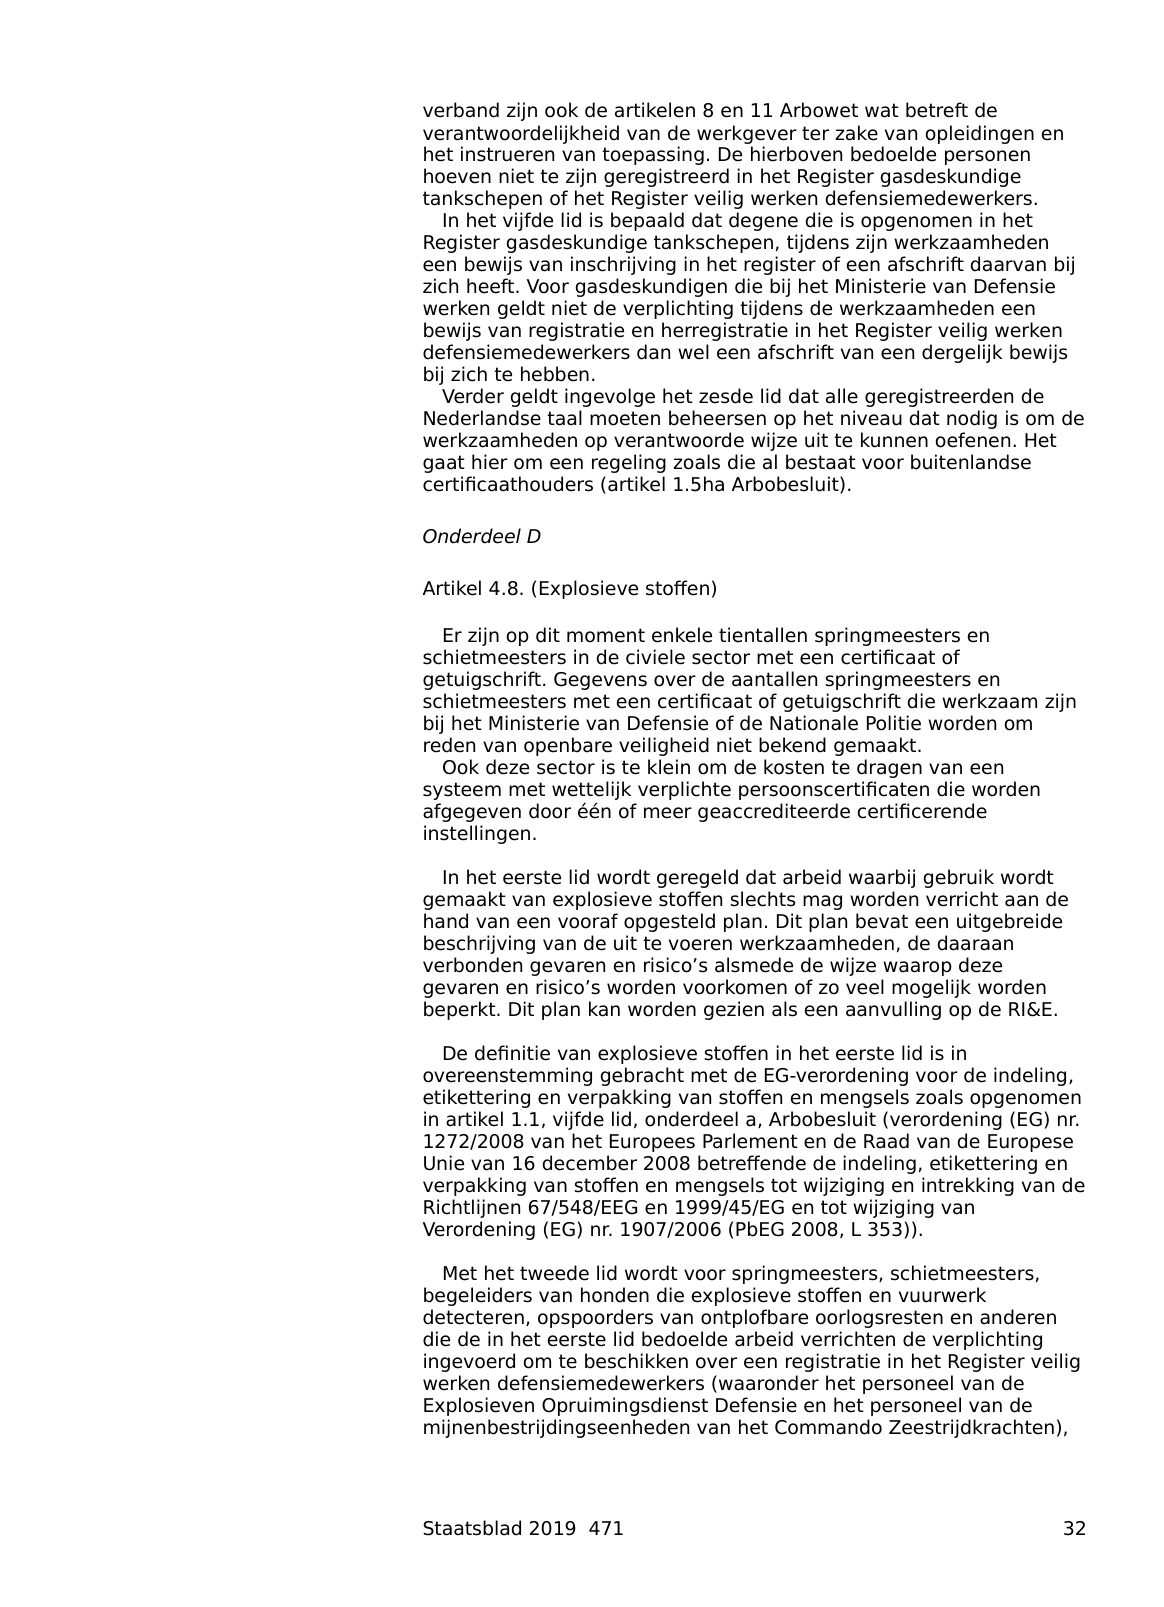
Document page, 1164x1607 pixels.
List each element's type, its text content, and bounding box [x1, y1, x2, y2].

text Verder geldt ingevolge het zesde lid dat alle geregistreerden de Nederlandse taal moeten beheersen op het niveau dat nodig is om de werkzaamheden op verantwoorde wijze uit te kunnen oefenen. Het gaat hier om een regeling zoals die al bestaat voor buitenlandse certificaathouders (artikel 1.5ha Arbobesluit). [422, 386, 1087, 496]
text Met het tweede lid wordt voor springmeesters, schietmeesters, begeleiders van honden die explosieve stoffen en vuurwerk detecteren, opspoorders van ontplofbare oorlogsresten en anderen die de in het eerste lid bedoelde arbeid verrichten de verplichting ingevoerd om te beschikken over een registratie in het Register veilig werken defensiemedewerkers (waaronder het personeel van de Explosieven Opruimingsdienst Defensie en het personeel van de mijnenbestrijdingseenheden van het Commando Zeestrijdkrachten), [422, 1263, 1087, 1439]
text Er zijn op dit moment enkele tientallen springmeesters en schietmeesters in de civiele sector met een certificaat of getuigschrift. Gegevens over de aantallen springmeesters en schietmeesters met een certificaat of getuigschrift die werkzaam zijn bij het Ministerie van Defensie of de Nationale Politie worden om reden van openbare veiligheid niet bekend gemaakt. [422, 625, 1087, 757]
text De definitie van explosieve stoffen in het eerste lid is in overeenstemming gebracht met de EG-verordening voor de indeling, etikettering en verpakking van stoffen en mengsels zoals opgenomen in artikel 1.1, vijfde lid, onderdeel a, Arbobesluit (verordening (EG) nr. 1272/2008 van het Europees Parlement en de Raad van de Europese Unie van 16 december 2008 betreffende de indeling, etikettering en verpakking van stoffen en mengsels tot wijziging en intrekking van de Richtlijnen 67/548/EEG en 1999/45/EG en tot wijziging van Verordening (EG) nr. 1907/2006 (PbEG 2008, L 353)). [422, 1043, 1087, 1241]
subtitle Artikel 4.8. (Explosieve stoffen) [422, 578, 1087, 600]
text Ook deze sector is te klein om de kosten te dragen van een systeem met wettelijk verplichte persoonscertificaten die worden afgegeven door één of meer geaccrediteerde certificerende instellingen. [422, 757, 1087, 845]
text In het vijfde lid is bepaald dat degene die is opgenomen in het Register gasdeskundige tankschepen, tijdens zijn werkzaamheden een bewijs van inschrijving in het register of een afschrift daarvan bij zich heeft. Voor gasdeskundigen die bij het Ministerie van Defensie werken geldt niet de verplichting tijdens de werkzaamheden een bewijs van registratie en herregistratie in het Register veilig werken defensiemedewerkers dan wel een afschrift van een dergelijk bewijs bij zich te hebben. [422, 210, 1087, 386]
text verband zijn ook de artikelen 8 en 11 Arbowet wat betreft de verantwoordelijkheid van de werkgever ter zake van opleidingen en het instrueren van toepassing. De hierboven bedoelde personen hoeven niet te zijn geregistreerd in het Register gasdeskundige tankschepen of het Register veilig werken defensiemedewerkers. [422, 100, 1087, 210]
text In het eerste lid wordt geregeld dat arbeid waarbij gebruik wordt gemaakt van explosieve stoffen slechts mag worden verricht aan de hand van een vooraf opgesteld plan. Dit plan bevat een uitgebreide beschrijving van de uit te voeren werkzaamheden, de daaraan verbonden gevaren en risico’s alsmede de wijze waarop deze gevaren en risico’s worden voorkomen of zo veel mogelijk worden beperkt. Dit plan kan worden gezien als een aanvulling op de RI&E. [422, 867, 1087, 1021]
subtitle Onderdeel D [422, 526, 1087, 548]
